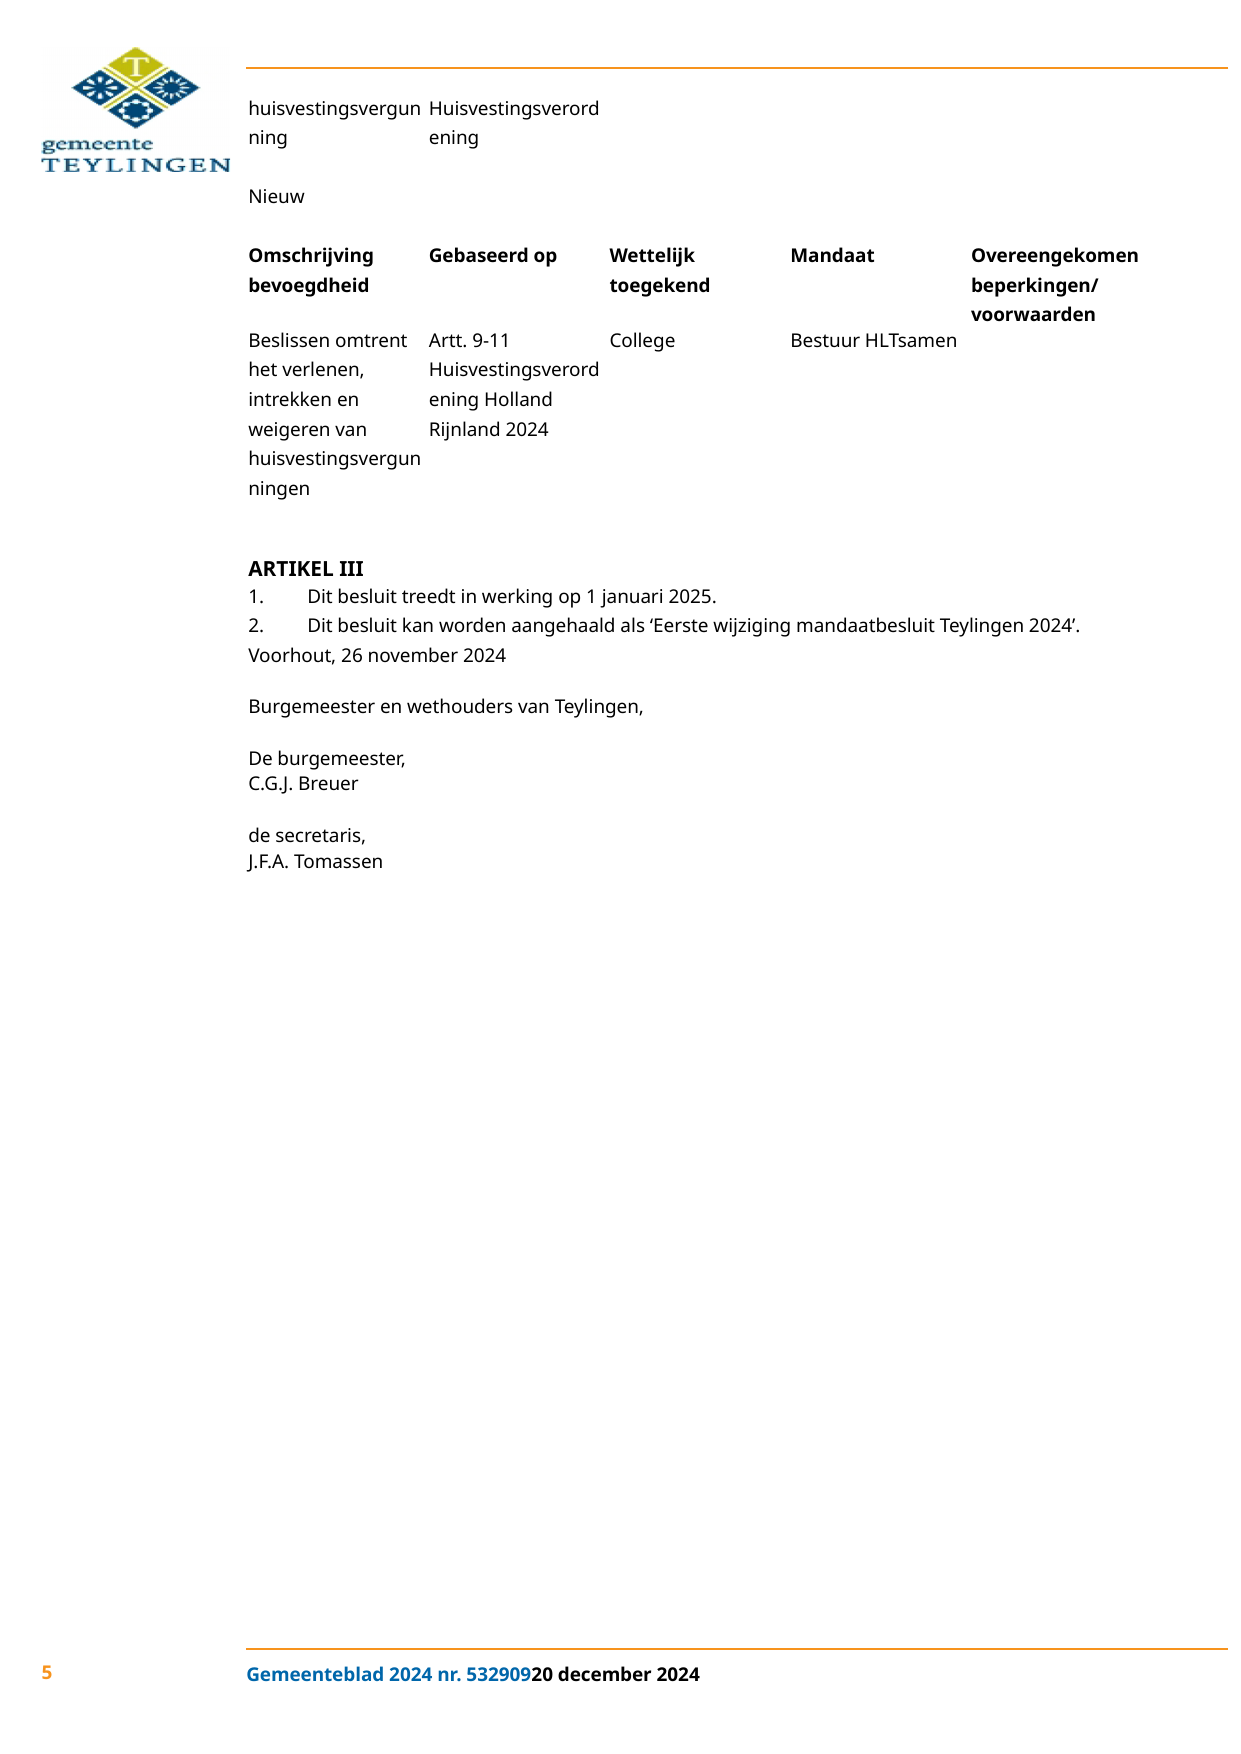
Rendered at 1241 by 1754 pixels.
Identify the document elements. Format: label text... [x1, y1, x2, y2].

text Voorhout, 26 november 2024 [248, 642, 1152, 668]
table_cell Artt. 9-11 Huisvestingsverordening Holland Rijnland 2024 [429, 327, 609, 501]
table_cell Bestuur HLTsamen [790, 327, 971, 501]
table_cell [971, 327, 1152, 501]
table_cell Huisvestingsverordening [429, 95, 609, 150]
text Burgemeester en wethouders van Teylingen, [248, 693, 1152, 719]
text C.G.J. Breuer [248, 771, 1152, 796]
table_cell [609, 95, 790, 150]
table_cell [790, 95, 971, 150]
table_header Overeengekomen beperkingen/ voorwaarden [971, 242, 1152, 327]
table_cell College [609, 327, 790, 501]
list Dit besluit treedt in werking op 1 januari 2025. [248, 583, 1152, 608]
table_header Mandaat [790, 242, 971, 327]
text J.F.A. Tomassen [248, 848, 1152, 873]
text Nieuw [248, 183, 1152, 209]
table_cell Beslissen omtrent het verlenen, intrekken en weigeren van huisvestingsvergunningen [248, 327, 429, 501]
table_header Wettelijk toegekend [609, 242, 790, 327]
list Dit besluit kan worden aangehaald als ‘Eerste wijziging mandaatbesluit Teylingen 2024’. [248, 612, 1152, 638]
table_cell [971, 95, 1152, 150]
table_header Gebaseerd op [429, 242, 609, 327]
text De burgemeester, [248, 745, 1152, 771]
text de secretaris, [248, 822, 1152, 848]
table_header Omschrijving bevoegdheid [248, 242, 429, 327]
picture [41, 47, 231, 172]
text ARTIKEL III [248, 554, 1152, 583]
table_cell huisvestingsvergunning [248, 95, 429, 150]
